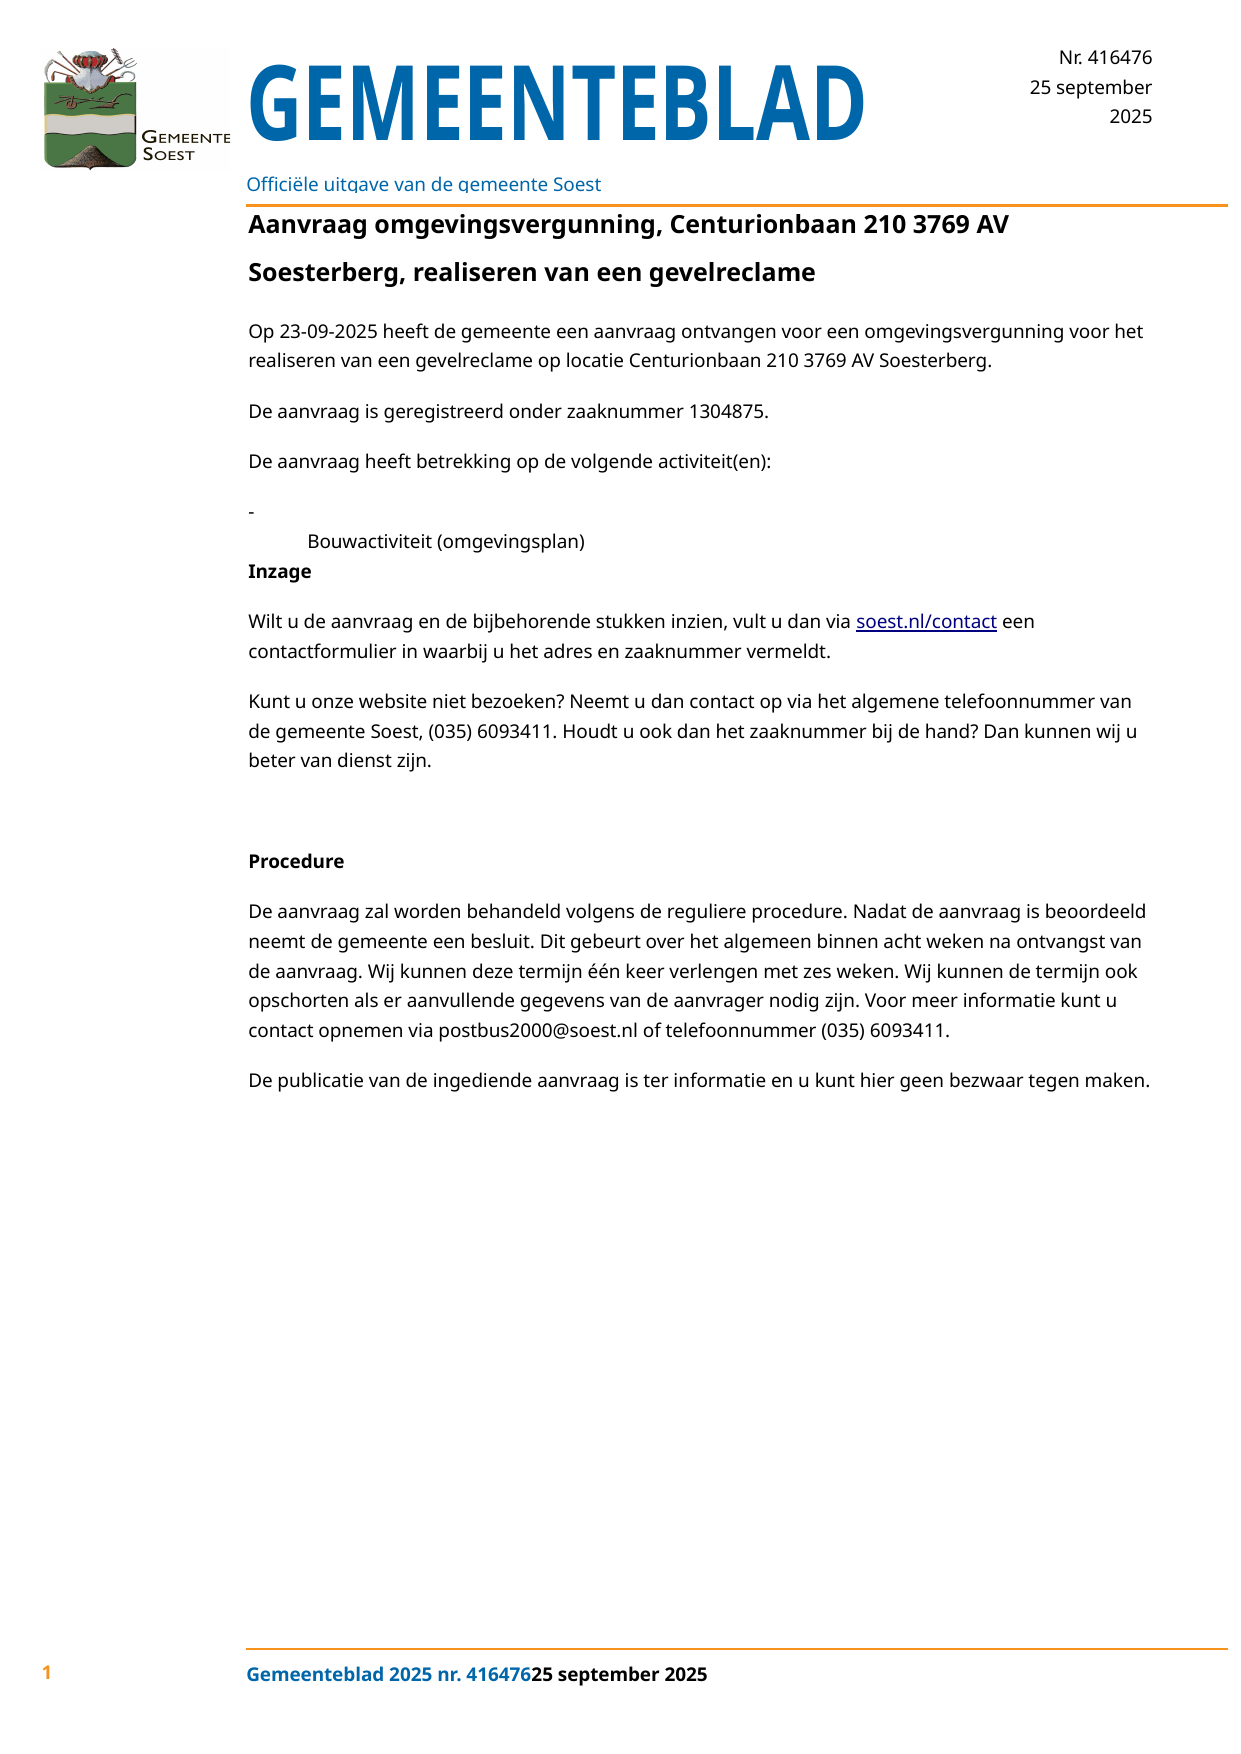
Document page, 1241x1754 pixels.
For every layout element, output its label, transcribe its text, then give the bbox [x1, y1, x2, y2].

text Op 23-09-2025 heeft de gemeente een aanvraag ontvangen voor een omgevingsvergunning voor het realiseren van een gevelreclame op locatie Centurionbaan 210 3769 AV Soesterberg. [248, 318, 1152, 373]
text De aanvraag heeft betrekking op de volgende activiteit(en): [248, 448, 1152, 474]
text De aanvraag is geregistreerd onder zaaknummer 1304875. [248, 398, 1152, 424]
text Aanvraag omgevingsvergunning, Centurionbaan 210 3769 AV Soesterberg, realiseren van een gevelreclame [248, 207, 1152, 288]
text De publicatie van de ingediende aanvraag is ter informatie en u kunt hier geen bezwaar tegen maken. [248, 1067, 1152, 1093]
text Wilt u de aanvraag en de bijbehorende stukken inzien, vult u dan via soest.nl/contact een contactformulier in waarbij u het adres en zaaknummer vermeldt. [248, 608, 1152, 664]
text Kunt u onze website niet bezoeken? Neemt u dan contact op via het algemene telefoonnummer van de gemeente Soest, (035) 6093411. Houdt u ook dan het zaaknummer bij de hand? Dan kunnen wij u beter van dienst zijn. [248, 688, 1152, 773]
text De aanvraag zal worden behandeld volgens de reguliere procedure. Nadat de aanvraag is beoordeeld neemt de gemeente een besluit. Dit gebeurt over het algemeen binnen acht weken na ontvangst van de aanvraag. Wij kunnen deze termijn één keer verlengen met zes weken. Wij kunnen de termijn ook opschorten als er aanvullende gegevens van de aanvrager nodig zijn. Voor meer informatie kunt u contact opnemen via postbus2000@soest.nl of telefoonnummer (035) 6093411. [248, 899, 1152, 1043]
text Procedure [248, 848, 1152, 874]
picture [41, 47, 231, 172]
text Inzage [248, 558, 1152, 584]
list Bouwactiviteit (omgevingsplan) [248, 528, 1152, 554]
